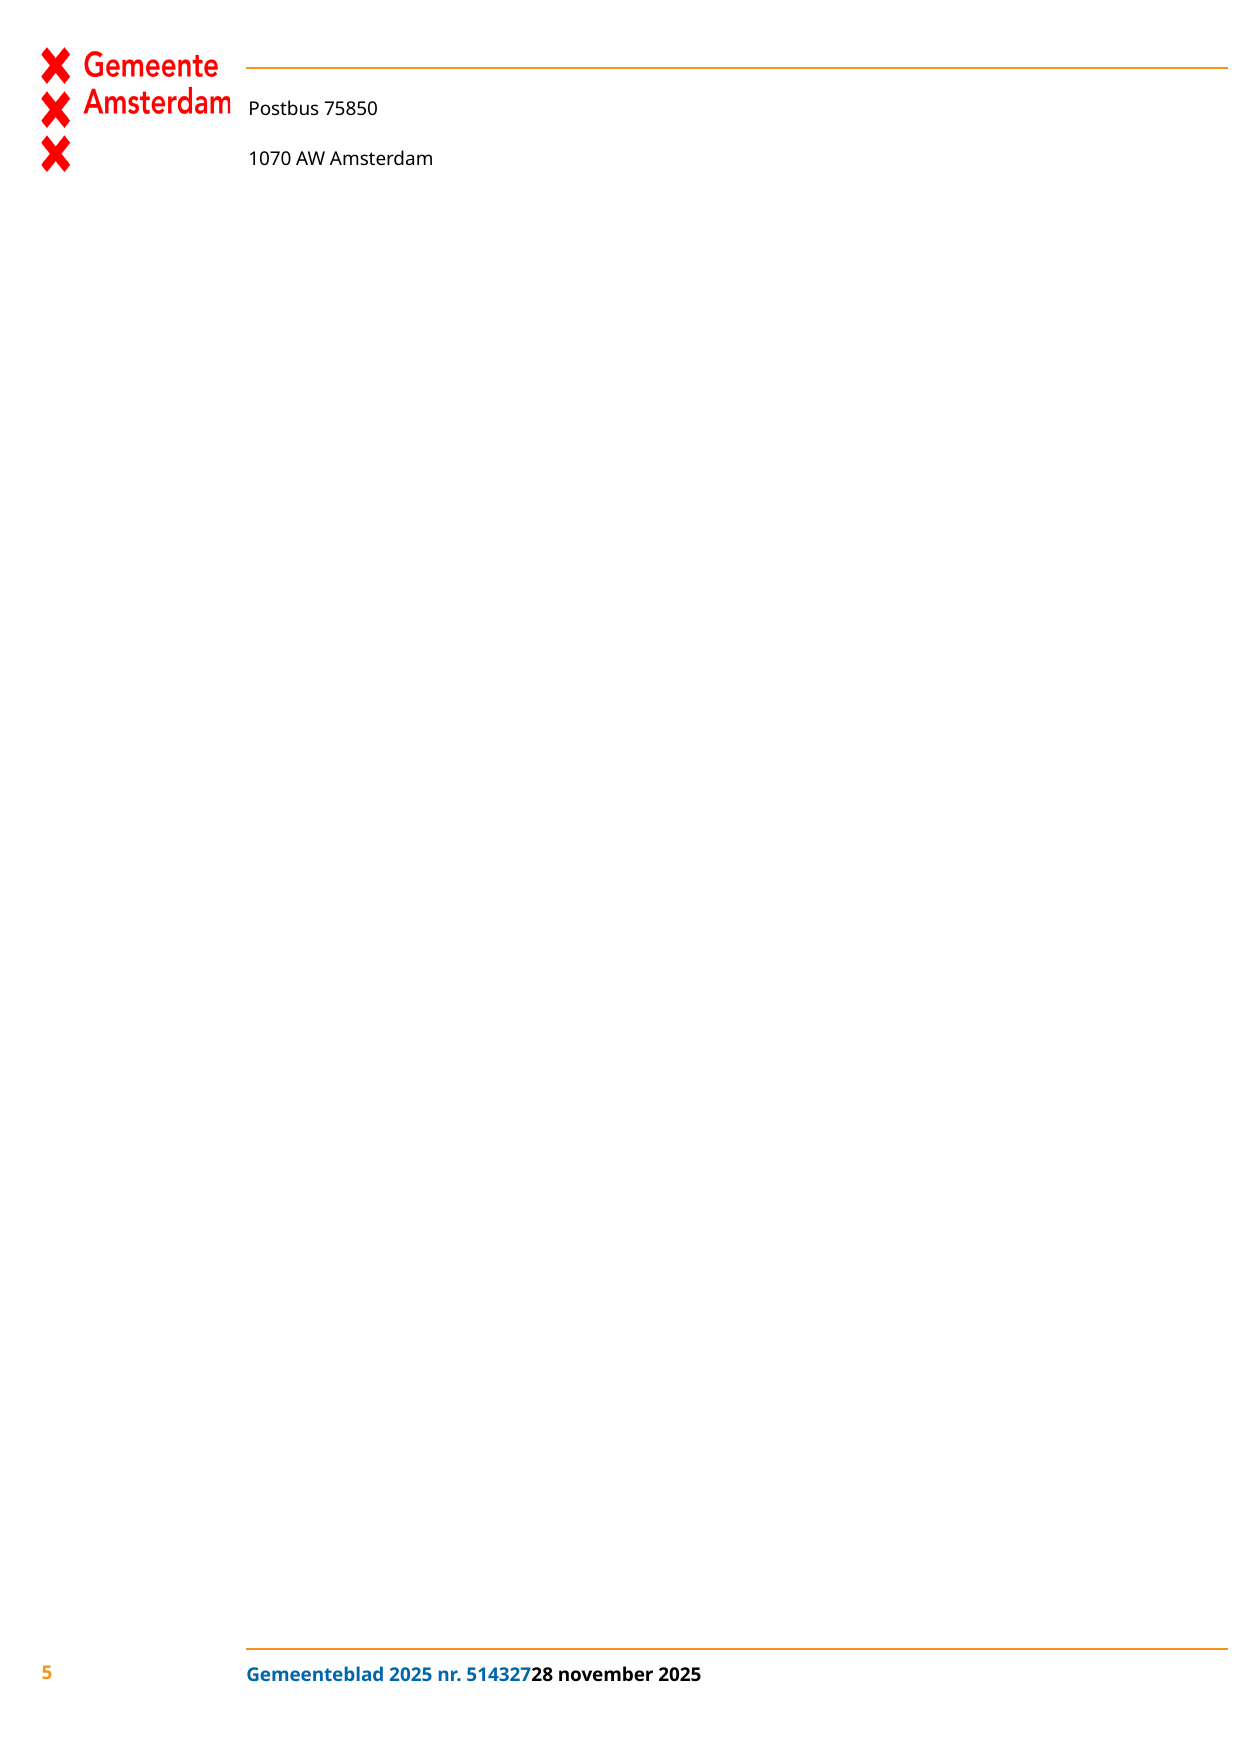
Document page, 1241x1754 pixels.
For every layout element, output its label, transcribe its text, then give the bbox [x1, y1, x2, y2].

text 1070 AW Amsterdam [248, 145, 1152, 171]
text Postbus 75850 [248, 95, 1152, 121]
picture [41, 47, 231, 172]
